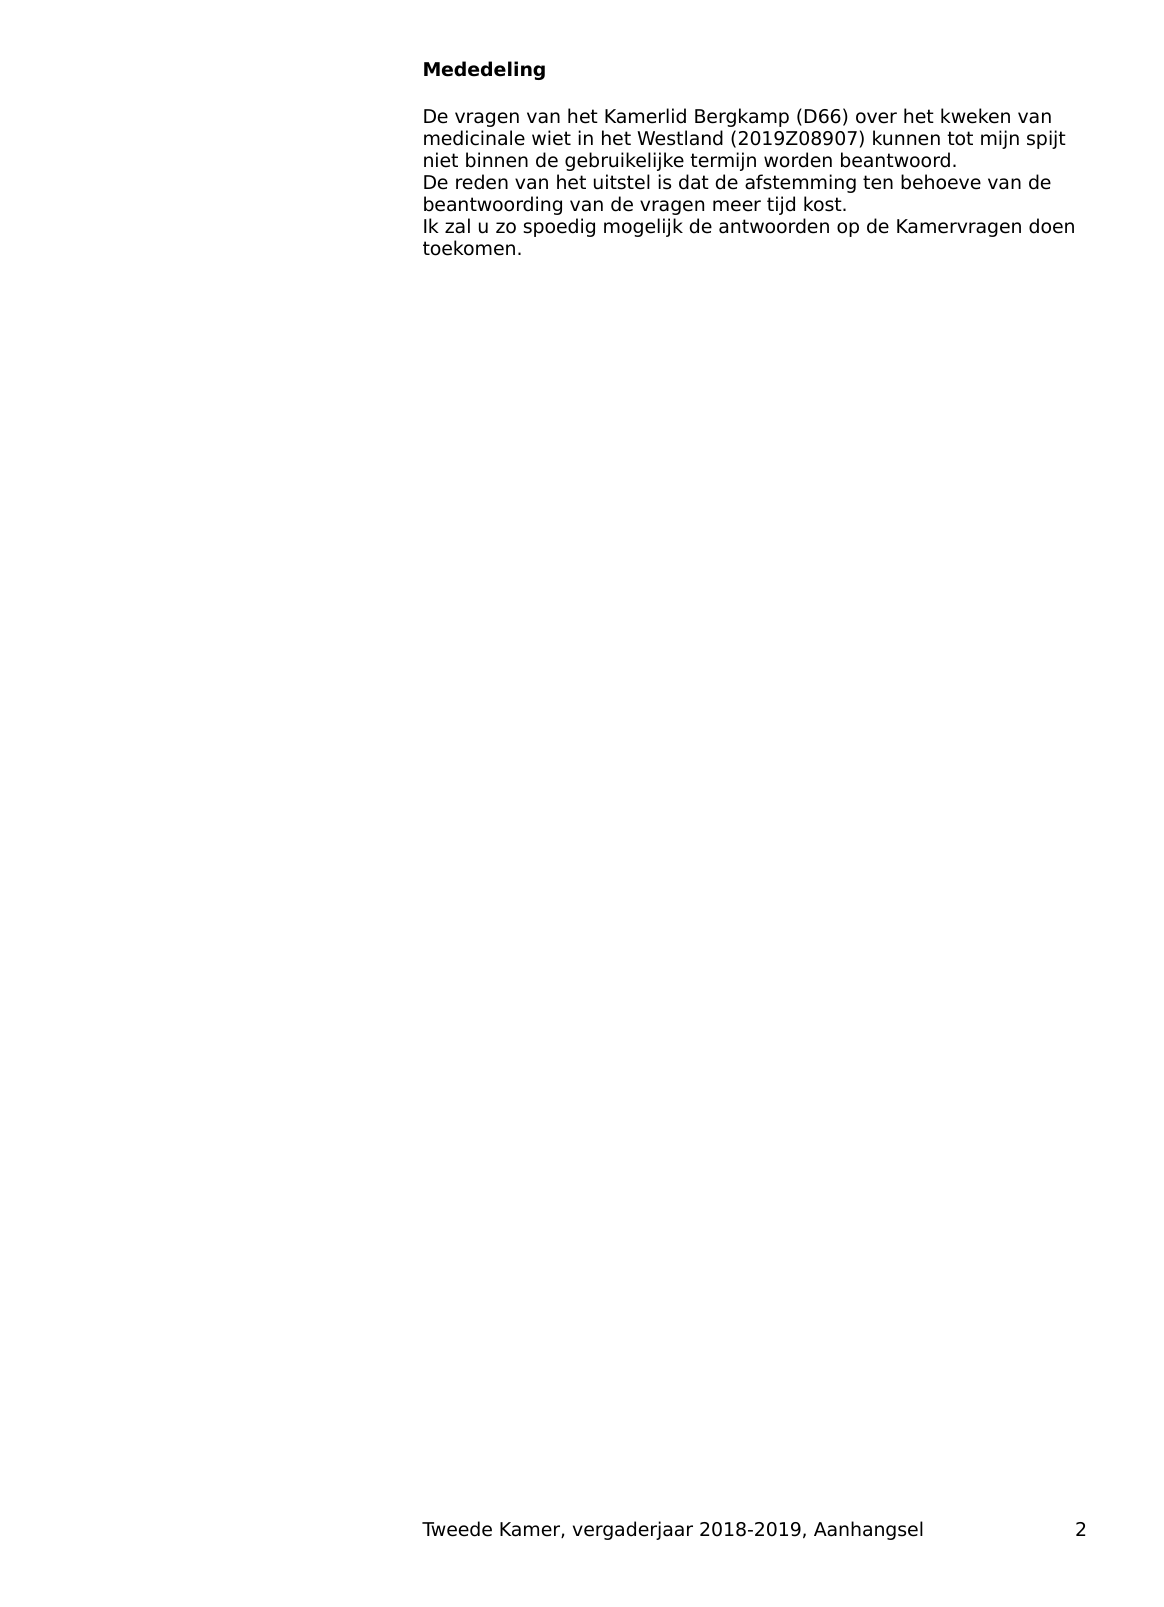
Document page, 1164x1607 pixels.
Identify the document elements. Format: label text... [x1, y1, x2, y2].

text Ik zal u zo spoedig mogelijk de antwoorden op de Kamervragen doen toekomen. [422, 216, 1087, 260]
text De reden van het uitstel is dat de afstemming ten behoeve van de beantwoording van de vragen meer tijd kost. [422, 172, 1087, 216]
subtitle Mededeling [422, 59, 1087, 81]
text De vragen van het Kamerlid Bergkamp (D66) over het kweken van medicinale wiet in het Westland (2019Z08907) kunnen tot mijn spijt niet binnen de gebruikelijke termijn worden beantwoord. [422, 106, 1087, 172]
